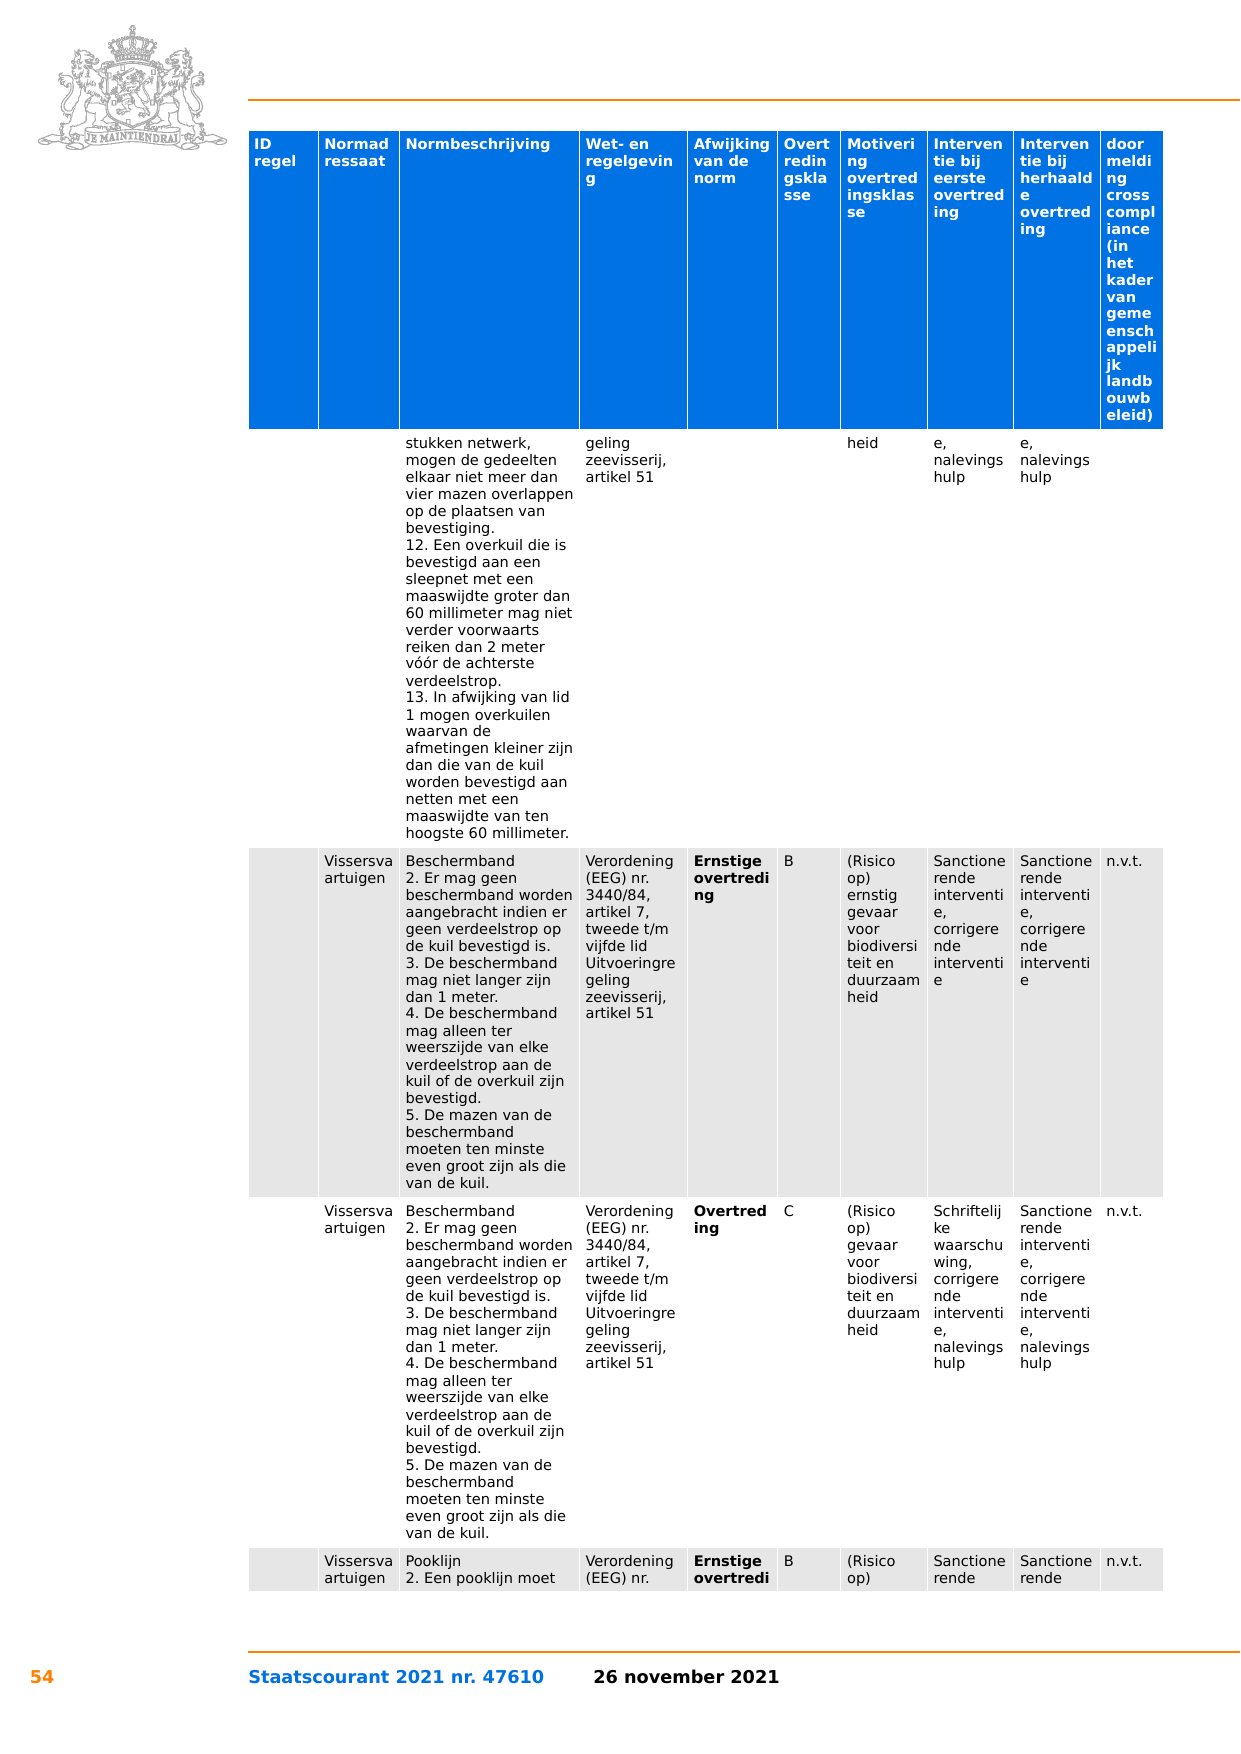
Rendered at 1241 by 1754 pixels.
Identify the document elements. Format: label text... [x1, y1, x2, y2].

table_cell e, nalevingshulp [1014, 430, 1100, 847]
table_header doormelding cross compliance (in het kader van gemeenschappelijk landbouwbeleid) [1101, 131, 1163, 429]
table_cell Verordening (EEG) nr. 3440/84, artikel 7, tweede t/m vijfde lid Uitvoeringregeling zeevisserij, artikel 51 [580, 1198, 687, 1547]
picture [38, 25, 227, 150]
table_header Normbeschrijving [400, 131, 579, 429]
table_cell n.v.t. [1101, 1198, 1163, 1547]
table_cell [319, 430, 399, 847]
table_cell C [778, 1198, 840, 1547]
table_cell Sanctionerende interventie, corrigerende interventie [1014, 848, 1100, 1197]
table_cell (Risico op) gevaar voor biodiversiteit en duurzaamheid [841, 1198, 927, 1547]
table_cell [249, 430, 318, 847]
table_cell Ernstige overtredi [688, 1548, 777, 1591]
table_cell Ernstige overtreding [688, 848, 777, 1197]
table_cell Verordening (EEG) nr. [580, 1548, 687, 1591]
table_cell [249, 848, 318, 1197]
table_header Interventie bij herhaalde overtreding [1014, 131, 1100, 429]
table_cell B [778, 848, 840, 1197]
table_cell e, nalevingshulp [928, 430, 1013, 847]
table_header Normadressaat [319, 131, 399, 429]
table_cell Pooklijn 2. Een pooklijn moet [400, 1548, 579, 1591]
table_header ID regel [249, 131, 318, 429]
table_cell Sanctionerende interventie, corrigerende interventie, nalevingshulp [1014, 1198, 1100, 1547]
table_cell Sanctionerende [928, 1548, 1013, 1591]
table_cell [249, 1198, 318, 1547]
table_cell Sanctionerende [1014, 1548, 1100, 1591]
table_cell Vissersvaartuigen [319, 1548, 399, 1591]
table_header Wet- en regelgeving [580, 131, 687, 429]
table_cell (Risico op) ernstig gevaar voor biodiversiteit en duurzaamheid [841, 848, 927, 1197]
table_header Motivering overtredingsklasse [841, 131, 927, 429]
table_cell Vissersvaartuigen [319, 848, 399, 1197]
table_cell stukken netwerk, mogen de gedeelten elkaar niet meer dan vier mazen overlappen op de plaatsen van bevestiging. 12. Een overkuil die is bevestigd aan een sleepnet met een maaswijdte groter dan 60 millimeter mag niet verder voorwaarts reiken dan 2 meter vóór de achterste verdeelstrop. 13. In afwijking van lid 1 mogen overkuilen waarvan de afmetingen kleiner zijn dan die van de kuil worden bevestigd aan netten met een maaswijdte van ten hoogste 60 millimeter. [400, 430, 579, 847]
table_cell geling zeevisserij, artikel 51 [580, 430, 687, 847]
table_cell (Risico op) [841, 1548, 927, 1591]
table_cell Overtreding [688, 1198, 777, 1547]
table_cell Verordening (EEG) nr. 3440/84, artikel 7, tweede t/m vijfde lid Uitvoeringregeling zeevisserij, artikel 51 [580, 848, 687, 1197]
table_cell n.v.t. [1101, 848, 1163, 1197]
table_cell [778, 430, 840, 847]
table_cell Sanctionerende interventie, corrigerende interventie [928, 848, 1013, 1197]
table_cell heid [841, 430, 927, 847]
table_cell [1101, 430, 1163, 847]
table_cell [249, 1548, 318, 1591]
table_cell Beschermband 2. Er mag geen beschermband worden aangebracht indien er geen verdeelstrop op de kuil bevestigd is. 3. De beschermband mag niet langer zijn dan 1 meter. 4. De beschermband mag alleen ter weerszijde van elke verdeelstrop aan de kuil of de overkuil zijn bevestigd. 5. De mazen van de beschermband moeten ten minste even groot zijn als die van de kuil. [400, 848, 579, 1197]
table_cell B [778, 1548, 840, 1591]
table_cell [688, 430, 777, 847]
table_header Interventie bij eerste overtreding [928, 131, 1013, 429]
table_cell n.v.t. [1101, 1548, 1163, 1591]
table_cell Schriftelijke waarschuwing, corrigerende interventie, nalevingshulp [928, 1198, 1013, 1547]
table_header Afwijking van de norm [688, 131, 777, 429]
table_cell Beschermband 2. Er mag geen beschermband worden aangebracht indien er geen verdeelstrop op de kuil bevestigd is. 3. De beschermband mag niet langer zijn dan 1 meter. 4. De beschermband mag alleen ter weerszijde van elke verdeelstrop aan de kuil of de overkuil zijn bevestigd. 5. De mazen van de beschermband moeten ten minste even groot zijn als die van de kuil. [400, 1198, 579, 1547]
table_header Overtredingsklasse [778, 131, 840, 429]
table_cell Vissersvaartuigen [319, 1198, 399, 1547]
